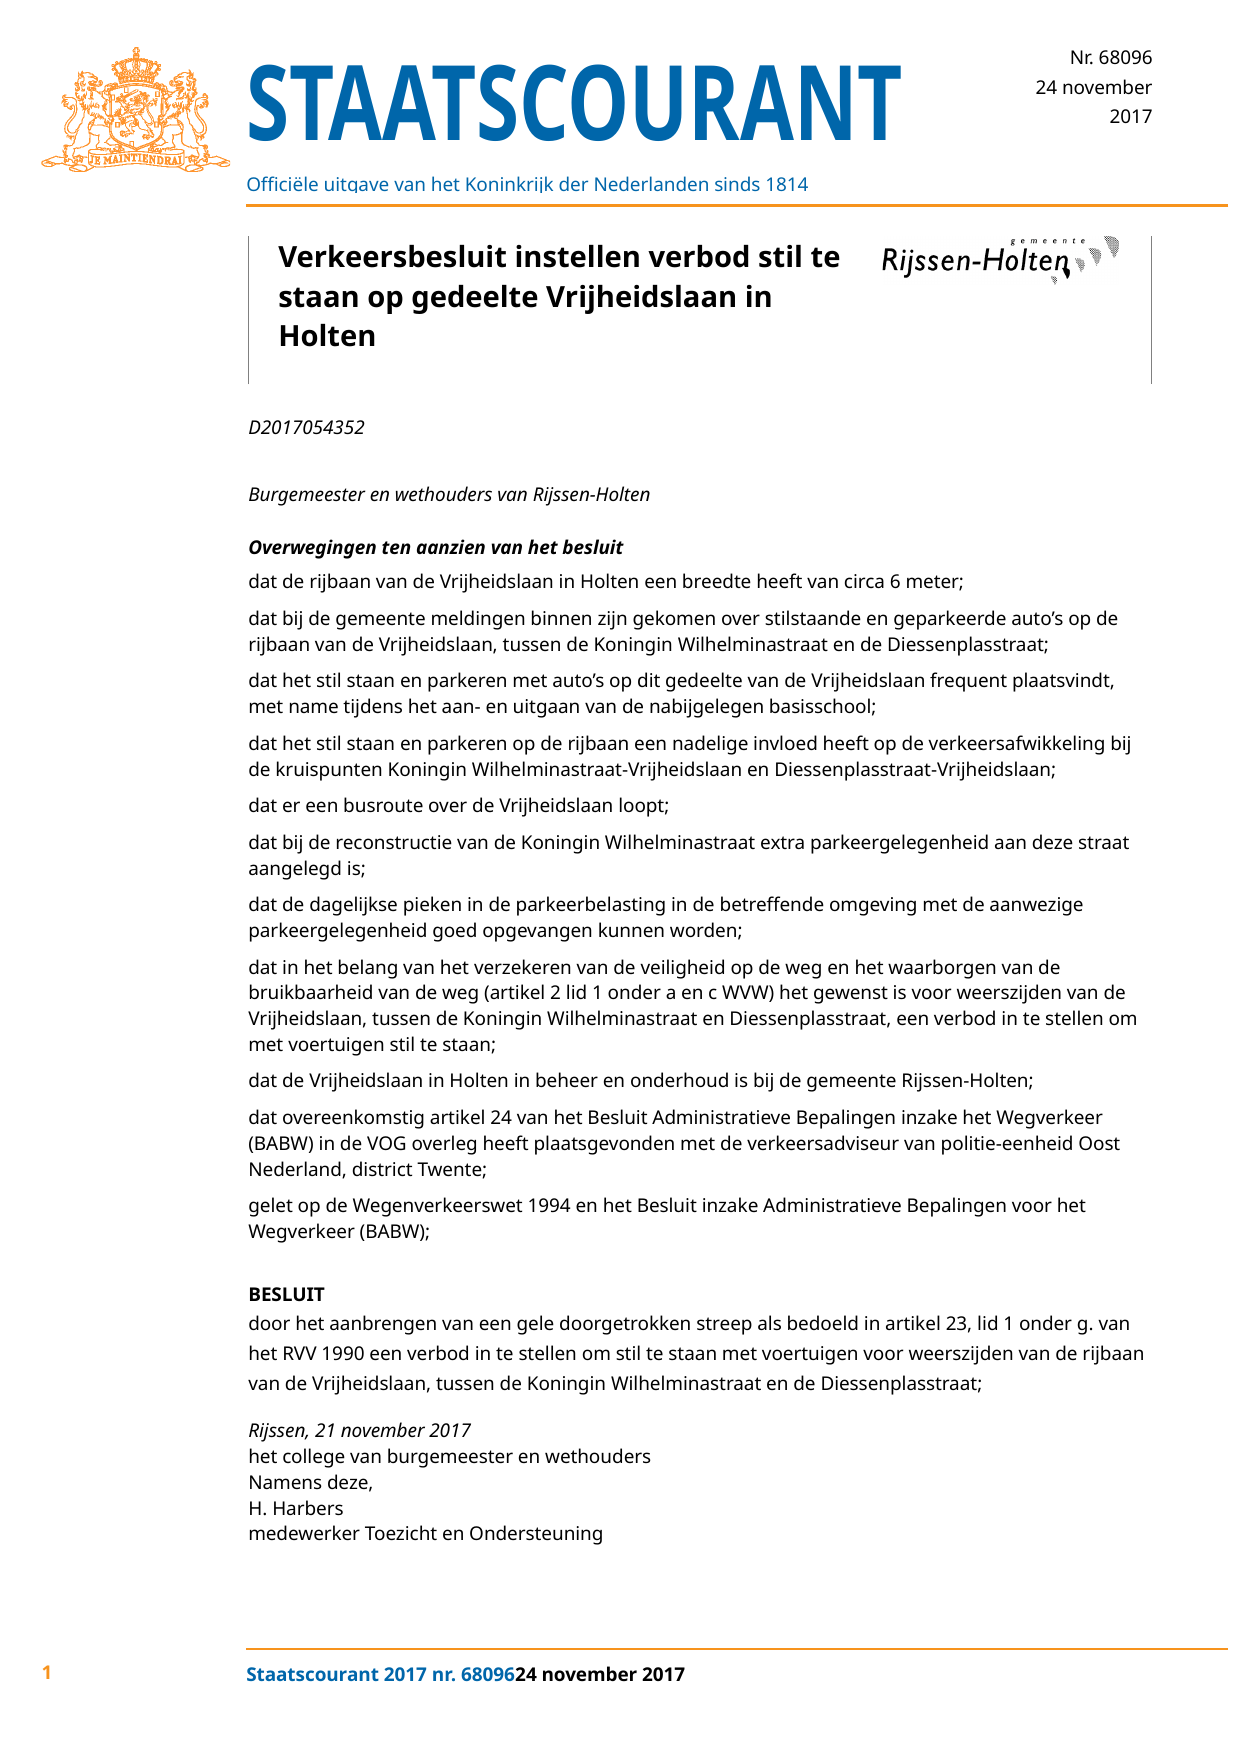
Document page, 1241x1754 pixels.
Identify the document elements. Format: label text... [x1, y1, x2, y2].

text Rijssen, 21 november 2017 [248, 1417, 1152, 1443]
picture [882, 236, 1119, 285]
table_header Verkeersbesluit instellen verbod stil te staan op gedeelte Vrijheidslaan in Holten [249, 236, 850, 384]
text H. Harbers [248, 1495, 1152, 1520]
text dat het stil staan en parkeren op de rijbaan een nadelige invloed heeft op de verkeersafwikkeling bij de kruispunten Koningin Wilhelminastraat-Vrijheidslaan en Diessenplasstraat-Vrijheidslaan; [248, 730, 1152, 781]
picture [41, 47, 231, 172]
text BESLUIT [248, 1281, 1152, 1307]
text dat de dagelijkse pieken in de parkeerbelasting in de betreffende omgeving met de aanwezige parkeergelegenheid goed opgevangen kunnen worden; [248, 891, 1152, 943]
text dat het stil staan en parkeren met auto’s op dit gedeelte van de Vrijheidslaan frequent plaatsvindt, met name tijdens het aan- en uitgaan van de nabijgelegen basisschool; [248, 668, 1152, 719]
text dat de rijbaan van de Vrijheidslaan in Holten een breedte heeft van circa 6 meter; [248, 568, 1152, 594]
text dat bij de reconstructie van de Koningin Wilhelminastraat extra parkeergelegenheid aan deze straat aangelegd is; [248, 829, 1152, 881]
table_header [850, 236, 1151, 384]
text Burgemeester en wethouders van Rijssen-Holten [248, 482, 1152, 507]
text het college van burgemeester en wethouders [248, 1443, 1152, 1469]
text D2017054352 [248, 414, 1152, 440]
text Overwegingen ten aanzien van het besluit [248, 534, 1152, 560]
text dat in het belang van het verzekeren van de veiligheid op de weg en het waarborgen van de bruikbaarheid van de weg (artikel 2 lid 1 onder a en c WVW) het gewenst is voor weerszijden van de Vrijheidslaan, tussen de Koningin Wilhelminastraat en Diessenplasstraat, een verbod in te stellen om met voertuigen stil te staan; [248, 954, 1152, 1057]
text dat de Vrijheidslaan in Holten in beheer en onderhoud is bij de gemeente Rijssen-Holten; [248, 1068, 1152, 1093]
text medewerker Toezicht en Ondersteuning [248, 1520, 1152, 1546]
text dat bij de gemeente meldingen binnen zijn gekomen over stilstaande en geparkeerde auto’s op de rijbaan van de Vrijheidslaan, tussen de Koningin Wilhelminastraat en de Diessenplasstraat; [248, 605, 1152, 657]
text dat overeenkomstig artikel 24 van het Besluit Administratieve Bepalingen inzake het Wegverkeer (BABW) in de VOG overleg heeft plaatsgevonden met de verkeersadviseur van politie-eenheid Oost Nederland, district Twente; [248, 1104, 1152, 1182]
text door het aanbrengen van een gele doorgetrokken streep als bedoeld in artikel 23, lid 1 onder g. van het RVV 1990 een verbod in te stellen om stil te staan met voertuigen voor weerszijden van de rijbaan van de Vrijheidslaan, tussen de Koningin Wilhelminastraat en de Diessenplasstraat; [248, 1311, 1152, 1395]
text dat er een busroute over de Vrijheidslaan loopt; [248, 792, 1152, 818]
text gelet op de Wegenverkeerswet 1994 en het Besluit inzake Administratieve Bepalingen voor het Wegverkeer (BABW); [248, 1192, 1152, 1244]
text Namens deze, [248, 1469, 1152, 1495]
